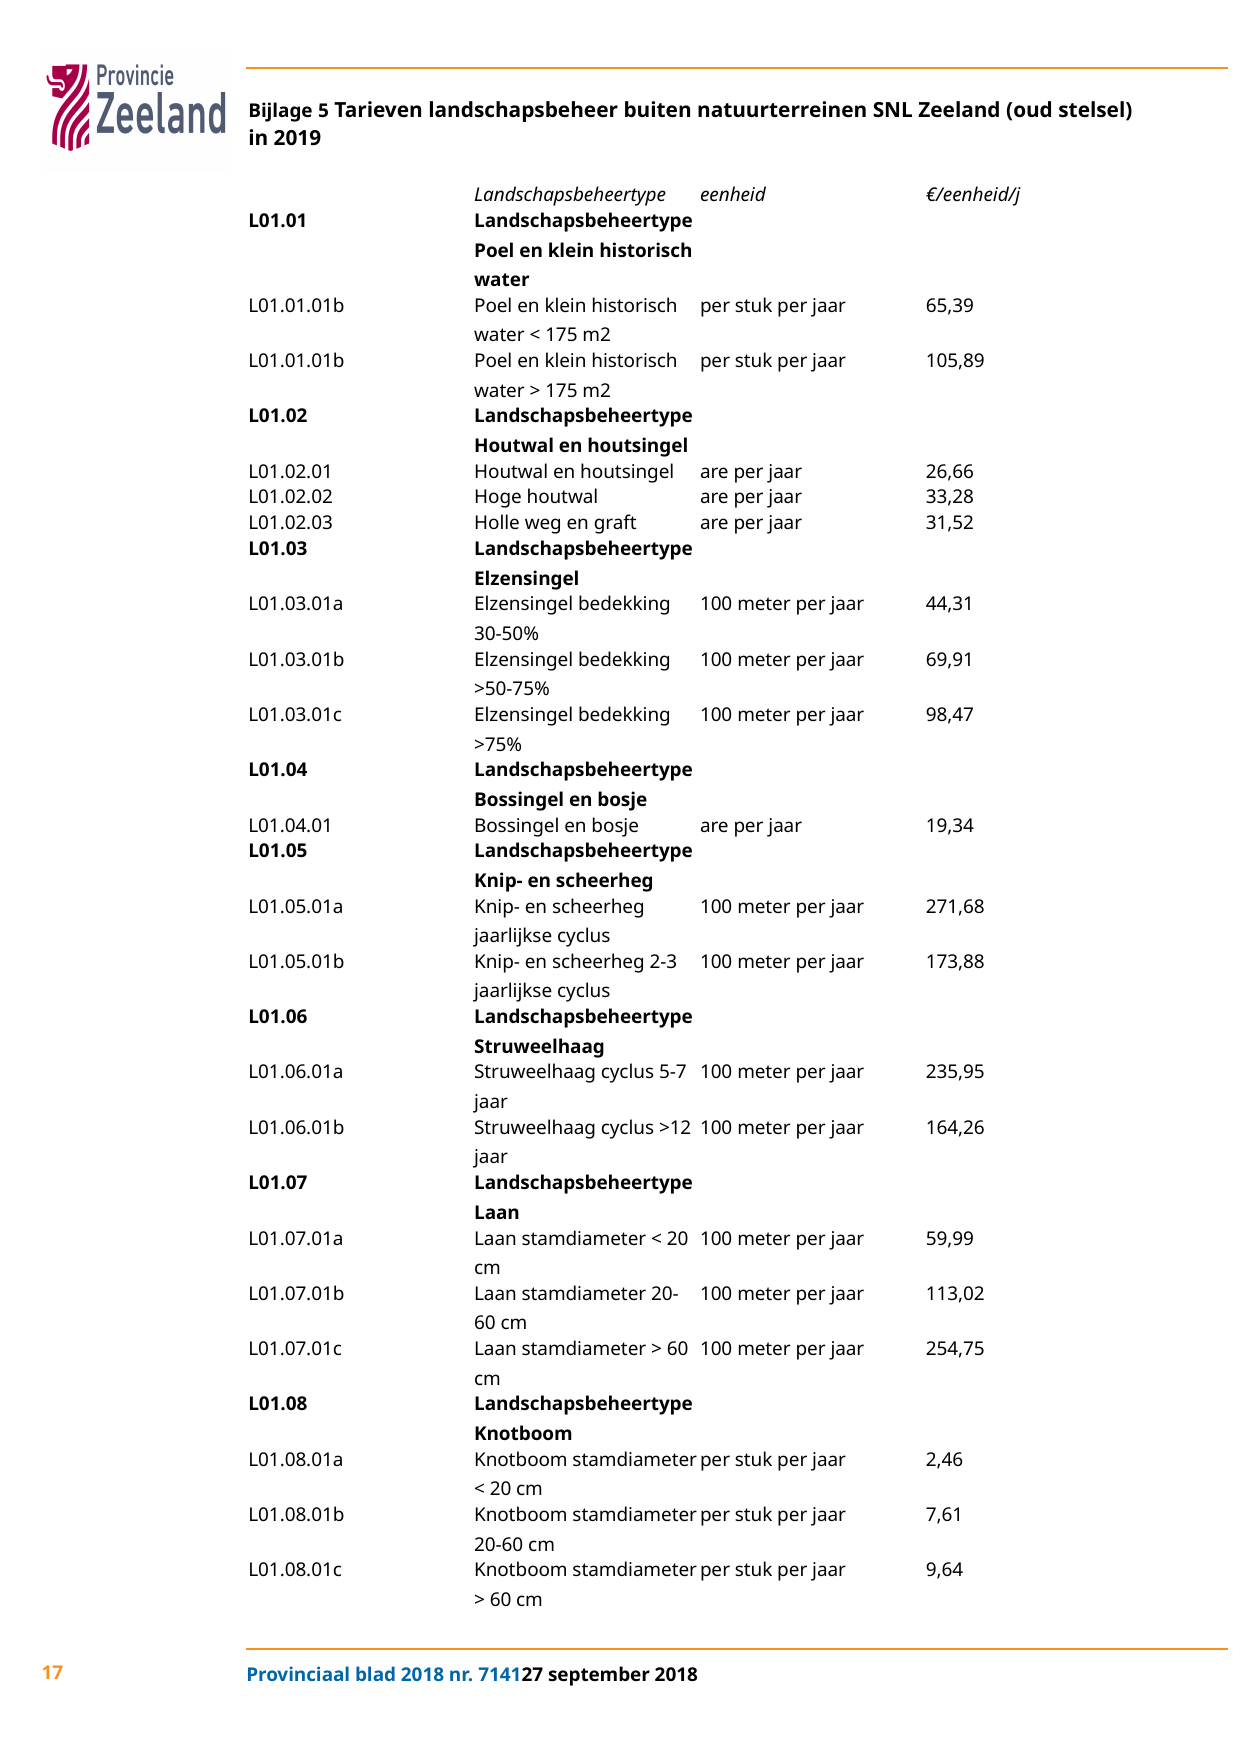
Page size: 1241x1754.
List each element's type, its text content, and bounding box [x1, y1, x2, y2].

table_cell [700, 838, 926, 893]
table_cell Laan stamdiameter > 60 cm [474, 1335, 700, 1391]
table_cell 100 meter per jaar [700, 948, 926, 1003]
table_cell L01.03.01a [248, 591, 474, 646]
table_cell per stuk per jaar [700, 1501, 926, 1557]
table_cell L01.06.01a [248, 1059, 474, 1114]
table_cell [700, 1391, 926, 1446]
table_cell Landschapsbeheertype Houtwal en houtsingel [474, 403, 700, 458]
table_cell L01.03 [248, 535, 474, 591]
table_cell Landschapsbeheertype Knotboom [474, 1391, 700, 1446]
table_cell 44,31 [926, 591, 1152, 646]
table_cell per stuk per jaar [700, 1557, 926, 1612]
table_cell L01.05.01b [248, 948, 474, 1003]
table_cell [926, 207, 1152, 292]
table_cell L01.08.01c [248, 1557, 474, 1612]
table_cell 31,52 [926, 510, 1152, 535]
text Bijlage 5 Tarieven landschapsbeheer buiten natuurterreinen SNL Zeeland (oud stelsel) in 2019 [248, 95, 1152, 152]
table_cell per stuk per jaar [700, 292, 926, 347]
table_cell 100 meter per jaar [700, 1280, 926, 1335]
table_cell 113,02 [926, 1280, 1152, 1335]
table_cell 100 meter per jaar [700, 1335, 926, 1391]
table_cell L01.03.01c [248, 701, 474, 756]
table_cell 100 meter per jaar [700, 591, 926, 646]
table_cell 100 meter per jaar [700, 1225, 926, 1280]
table_cell L01.02.01 [248, 458, 474, 484]
table_cell 65,39 [926, 292, 1152, 347]
table_cell are per jaar [700, 458, 926, 484]
table_cell L01.07.01a [248, 1225, 474, 1280]
table_cell [926, 756, 1152, 812]
table_cell Laan stamdiameter < 20 cm [474, 1225, 700, 1280]
table_cell L01.01.01b [248, 348, 474, 403]
table_cell Knotboom stamdiameter < 20 cm [474, 1446, 700, 1501]
table_cell [700, 535, 926, 591]
table_header Landschapsbeheertype [474, 181, 700, 207]
table_cell 100 meter per jaar [700, 1059, 926, 1114]
table_cell Poel en klein historisch water < 175 m2 [474, 292, 700, 347]
table_cell [926, 1169, 1152, 1225]
table_cell 2,46 [926, 1446, 1152, 1501]
table_cell L01.08.01b [248, 1501, 474, 1557]
table_cell L01.02.03 [248, 510, 474, 535]
table_cell 19,34 [926, 812, 1152, 837]
table_cell 7,61 [926, 1501, 1152, 1557]
table_cell L01.02 [248, 403, 474, 458]
table_cell L01.04.01 [248, 812, 474, 837]
table_cell L01.08 [248, 1391, 474, 1446]
table_cell Elzensingel bedekking >50-75% [474, 646, 700, 701]
table_cell Knip- en scheerheg 2-3 jaarlijkse cyclus [474, 948, 700, 1003]
table_cell 173,88 [926, 948, 1152, 1003]
table_cell Knip- en scheerheg jaarlijkse cyclus [474, 893, 700, 948]
table_cell Landschapsbeheertype Elzensingel [474, 535, 700, 591]
table_cell [700, 207, 926, 292]
table_cell Landschapsbeheertype Laan [474, 1169, 700, 1225]
table_header eenheid [700, 181, 926, 207]
table_cell are per jaar [700, 812, 926, 837]
table_cell 100 meter per jaar [700, 646, 926, 701]
table_cell [700, 1169, 926, 1225]
table_cell Hoge houtwal [474, 484, 700, 509]
table_cell [700, 756, 926, 812]
table_cell [926, 1391, 1152, 1446]
table_cell L01.06 [248, 1004, 474, 1059]
table_cell are per jaar [700, 484, 926, 509]
table_cell 105,89 [926, 348, 1152, 403]
table_cell 59,99 [926, 1225, 1152, 1280]
table_cell L01.05.01a [248, 893, 474, 948]
table_cell Knotboom stamdiameter 20-60 cm [474, 1501, 700, 1557]
table_cell L01.07.01c [248, 1335, 474, 1391]
picture [41, 47, 231, 172]
table_cell 271,68 [926, 893, 1152, 948]
table_cell 254,75 [926, 1335, 1152, 1391]
table_cell [926, 535, 1152, 591]
table_cell Holle weg en graft [474, 510, 700, 535]
table_cell Struweelhaag cyclus >12 jaar [474, 1114, 700, 1169]
table_cell Houtwal en houtsingel [474, 458, 700, 484]
table_cell L01.04 [248, 756, 474, 812]
table_cell Elzensingel bedekking 30-50% [474, 591, 700, 646]
table_cell 33,28 [926, 484, 1152, 509]
table_cell 100 meter per jaar [700, 893, 926, 948]
table_cell [926, 1004, 1152, 1059]
table_cell 100 meter per jaar [700, 701, 926, 756]
table_cell [926, 838, 1152, 893]
table_header [248, 181, 474, 207]
table_cell Bossingel en bosje [474, 812, 700, 837]
table_cell Landschapsbeheertype Knip- en scheerheg [474, 838, 700, 893]
table_cell 98,47 [926, 701, 1152, 756]
table_cell 100 meter per jaar [700, 1114, 926, 1169]
table_cell L01.08.01a [248, 1446, 474, 1501]
table_cell L01.01 [248, 207, 474, 292]
table_header €/eenheid/j [926, 181, 1152, 207]
table_cell L01.03.01b [248, 646, 474, 701]
table_cell Poel en klein historisch water > 175 m2 [474, 348, 700, 403]
table_cell 69,91 [926, 646, 1152, 701]
table_cell Landschapsbeheertype Bossingel en bosje [474, 756, 700, 812]
table_cell Landschapsbeheertype Struweelhaag [474, 1004, 700, 1059]
table_cell L01.07.01b [248, 1280, 474, 1335]
table_cell [926, 403, 1152, 458]
table_cell [700, 403, 926, 458]
table_cell Landschapsbeheertype Poel en klein historisch water [474, 207, 700, 292]
table_cell Elzensingel bedekking >75% [474, 701, 700, 756]
table_cell L01.05 [248, 838, 474, 893]
table_cell 9,64 [926, 1557, 1152, 1612]
table_cell 26,66 [926, 458, 1152, 484]
table_cell 164,26 [926, 1114, 1152, 1169]
table_cell [700, 1004, 926, 1059]
table_cell are per jaar [700, 510, 926, 535]
table_cell Knotboom stamdiameter > 60 cm [474, 1557, 700, 1612]
table_cell L01.07 [248, 1169, 474, 1225]
table_cell per stuk per jaar [700, 348, 926, 403]
table_cell 235,95 [926, 1059, 1152, 1114]
table_cell Laan stamdiameter 20-60 cm [474, 1280, 700, 1335]
table_cell L01.02.02 [248, 484, 474, 509]
table_cell Struweelhaag cyclus 5-7 jaar [474, 1059, 700, 1114]
table_cell L01.01.01b [248, 292, 474, 347]
table_cell per stuk per jaar [700, 1446, 926, 1501]
table_cell L01.06.01b [248, 1114, 474, 1169]
